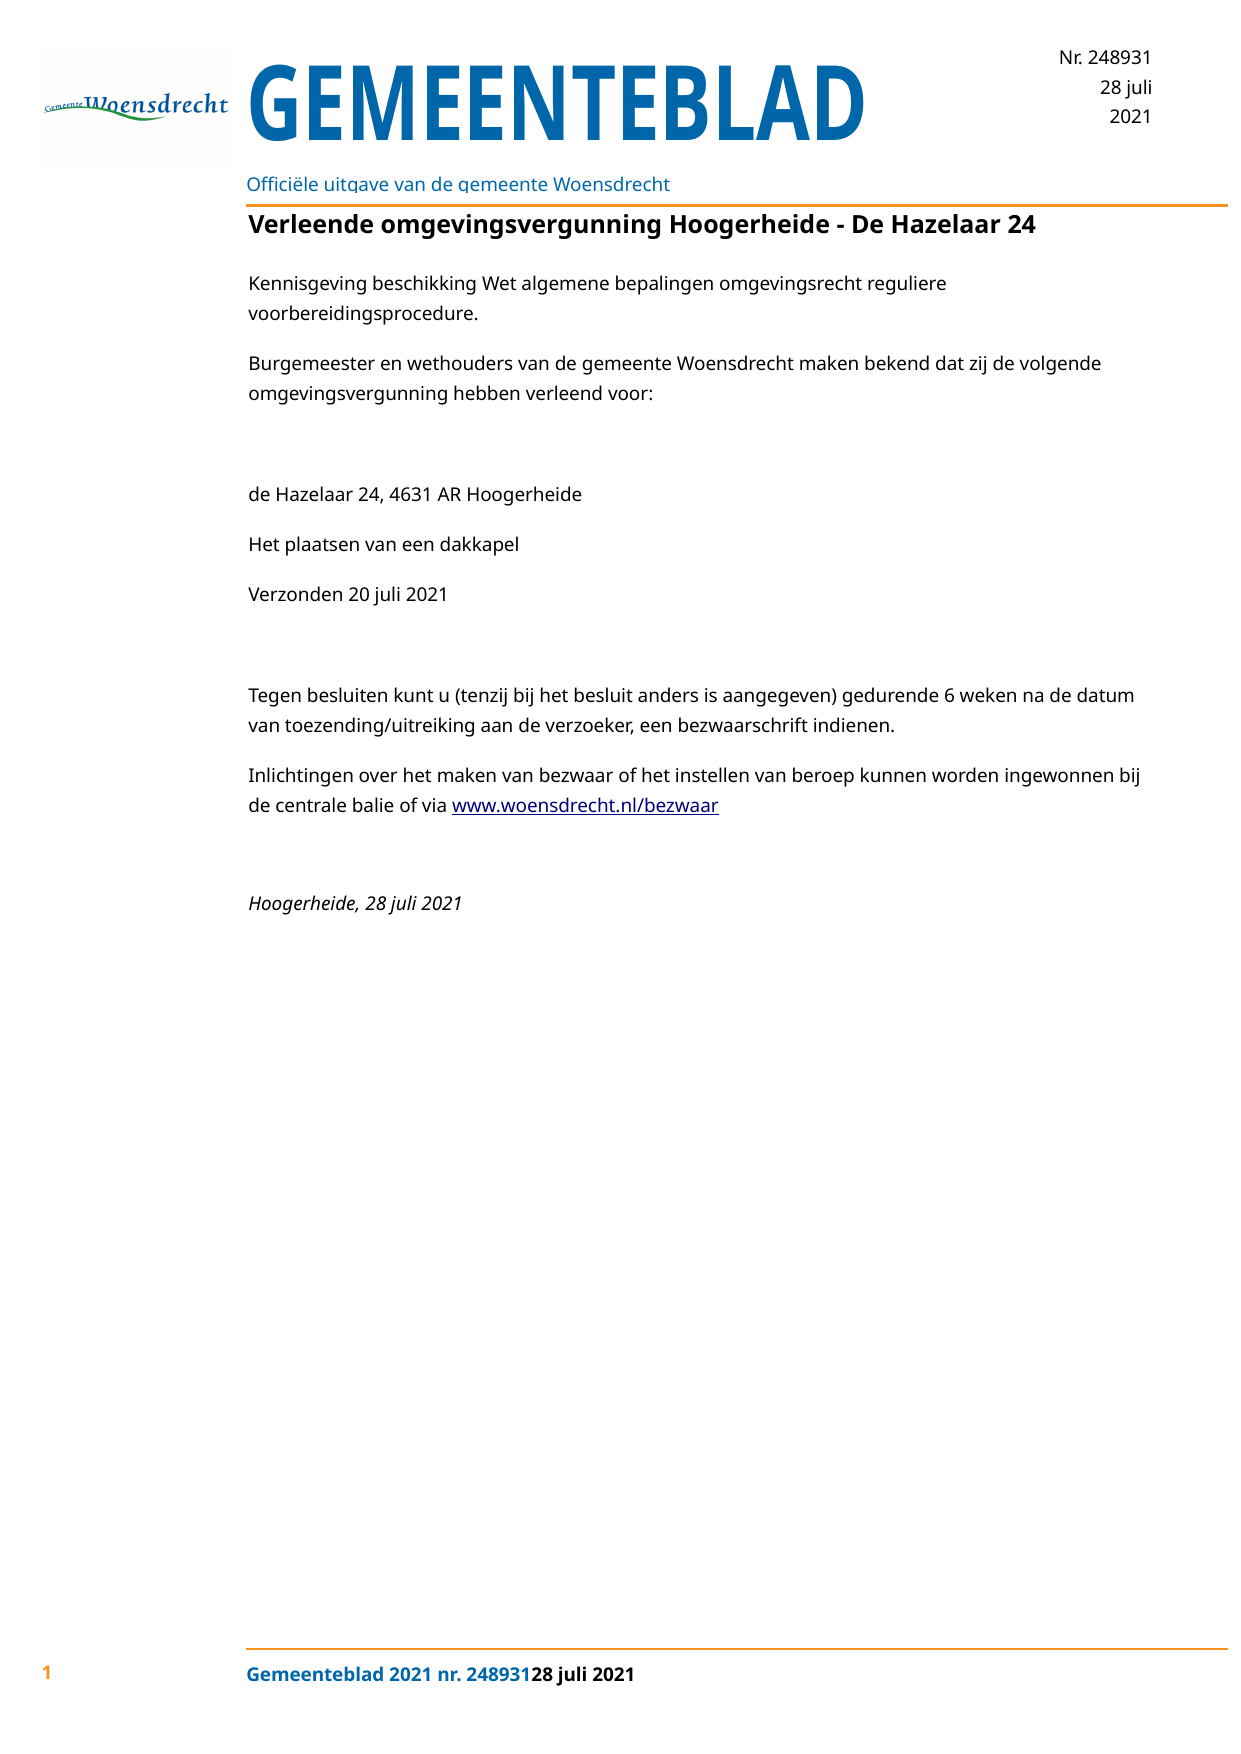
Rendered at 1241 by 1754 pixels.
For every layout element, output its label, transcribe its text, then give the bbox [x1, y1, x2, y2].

text Burgemeester en wethouders van de gemeente Woensdrecht maken bekend dat zij de volgende omgevingsvergunning hebben verleend voor: [248, 350, 1152, 406]
text Kennisgeving beschikking Wet algemene bepalingen omgevingsrecht reguliere voorbereidingsprocedure. [248, 270, 1152, 326]
text Tegen besluiten kunt u (tenzij bij het besluit anders is aangegeven) gedurende 6 weken na de datum van toezending/uitreiking aan de verzoeker, een bezwaarschrift indienen. [248, 682, 1152, 738]
text de Hazelaar 24, 4631 AR Hoogerheide [248, 481, 1152, 506]
text Verzonden 20 juli 2021 [248, 582, 1152, 607]
picture [41, 47, 231, 172]
text Hoogerheide, 28 juli 2021 [248, 890, 1152, 916]
text Inlichtingen over het maken van bezwaar of het instellen van beroep kunnen worden ingewonnen bij de centrale balie of via www.woensdrecht.nl/bezwaar [248, 762, 1152, 818]
text Verleende omgevingsvergunning Hoogerheide - De Hazelaar 24 [248, 207, 1152, 241]
text Het plaatsen van een dakkapel [248, 531, 1152, 557]
